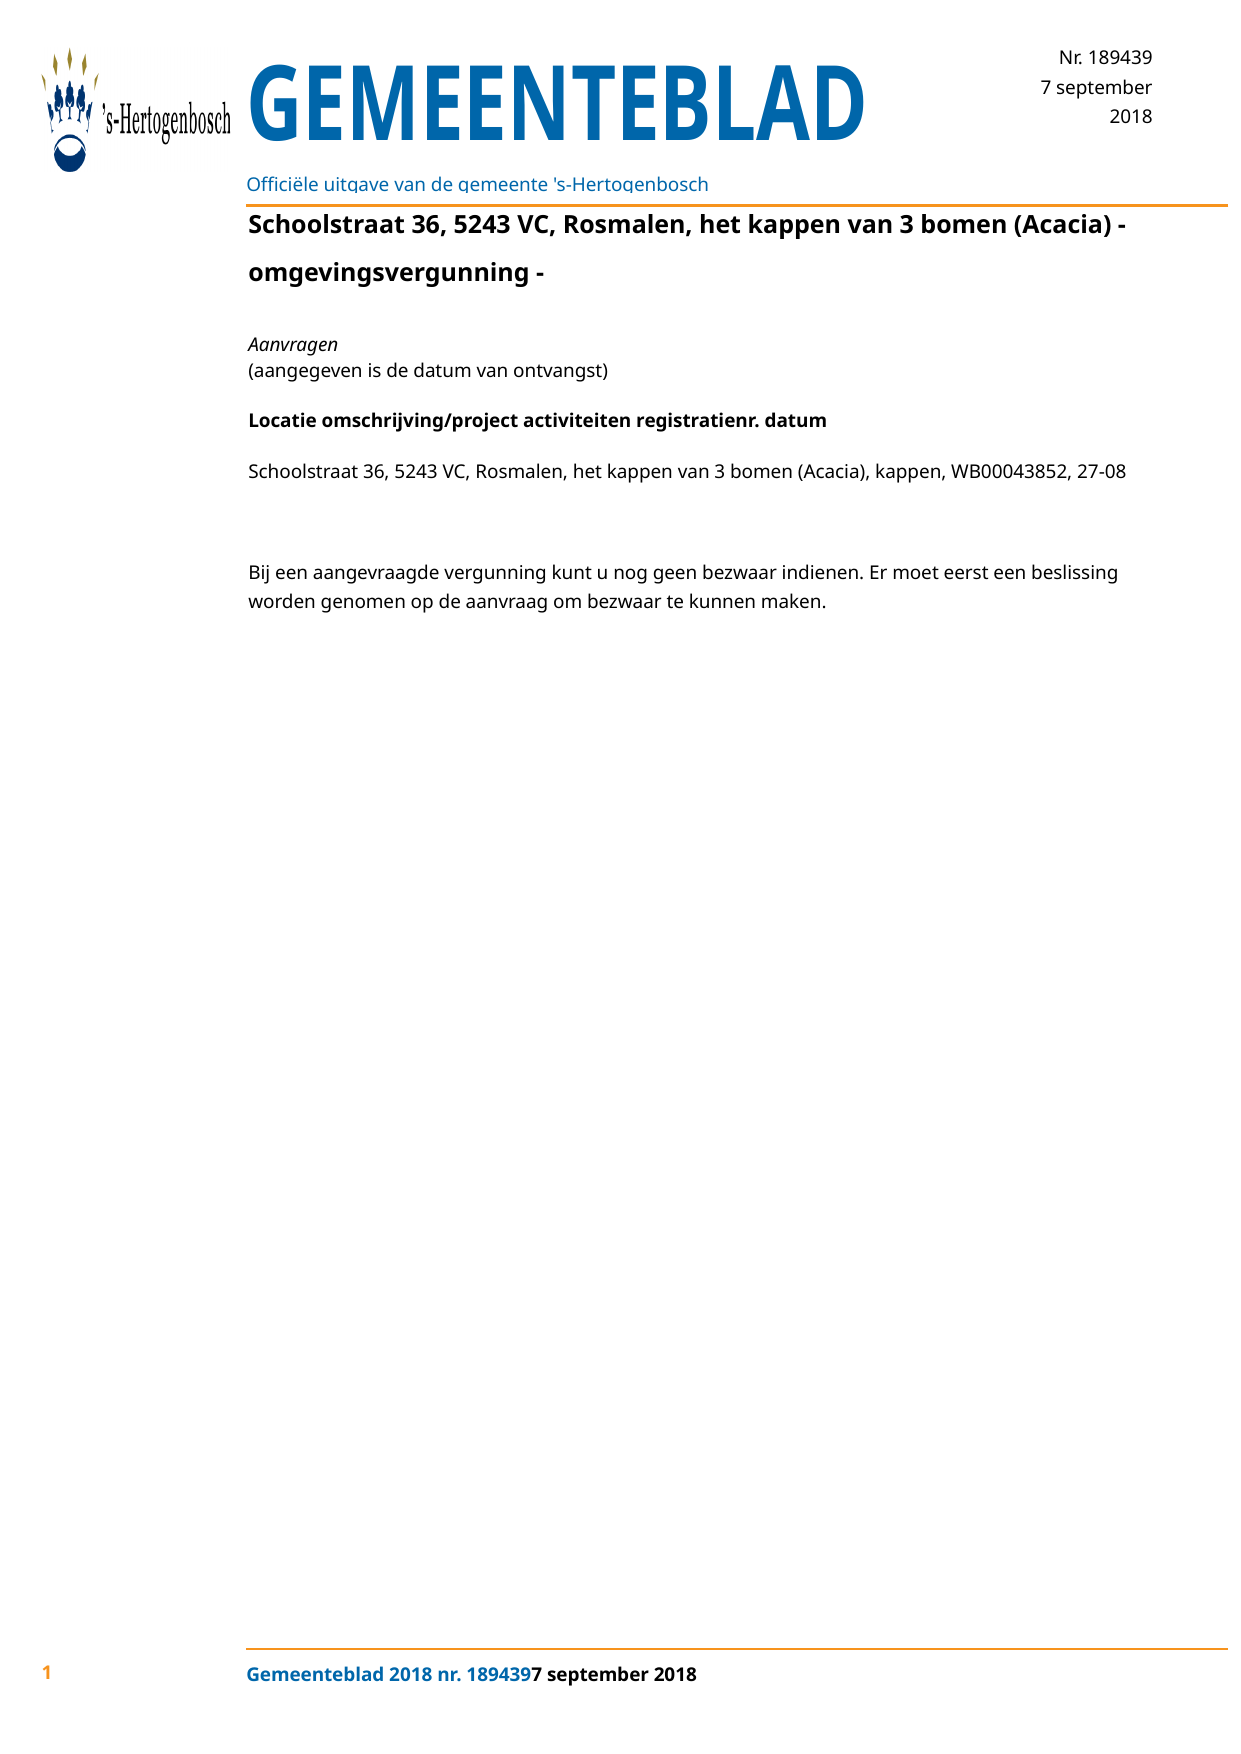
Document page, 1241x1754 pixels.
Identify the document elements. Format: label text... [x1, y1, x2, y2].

text Aanvragen [248, 331, 1152, 357]
text Bij een aangevraagde vergunning kunt u nog geen bezwaar indienen. Er moet eerst een beslissing worden genomen op de aanvraag om bezwaar te kunnen maken. [248, 559, 1152, 614]
text Schoolstraat 36, 5243 VC, Rosmalen, het kappen van 3 bomen (Acacia), kappen, WB00043852, 27-08 [248, 458, 1152, 484]
picture [41, 47, 231, 172]
text Schoolstraat 36, 5243 VC, Rosmalen, het kappen van 3 bomen (Acacia) - omgevingsvergunning - [248, 207, 1152, 288]
text Locatie omschrijving/project activiteiten registratienr. datum [248, 408, 1152, 433]
text (aangegeven is de datum van ontvangst) [248, 357, 1152, 383]
